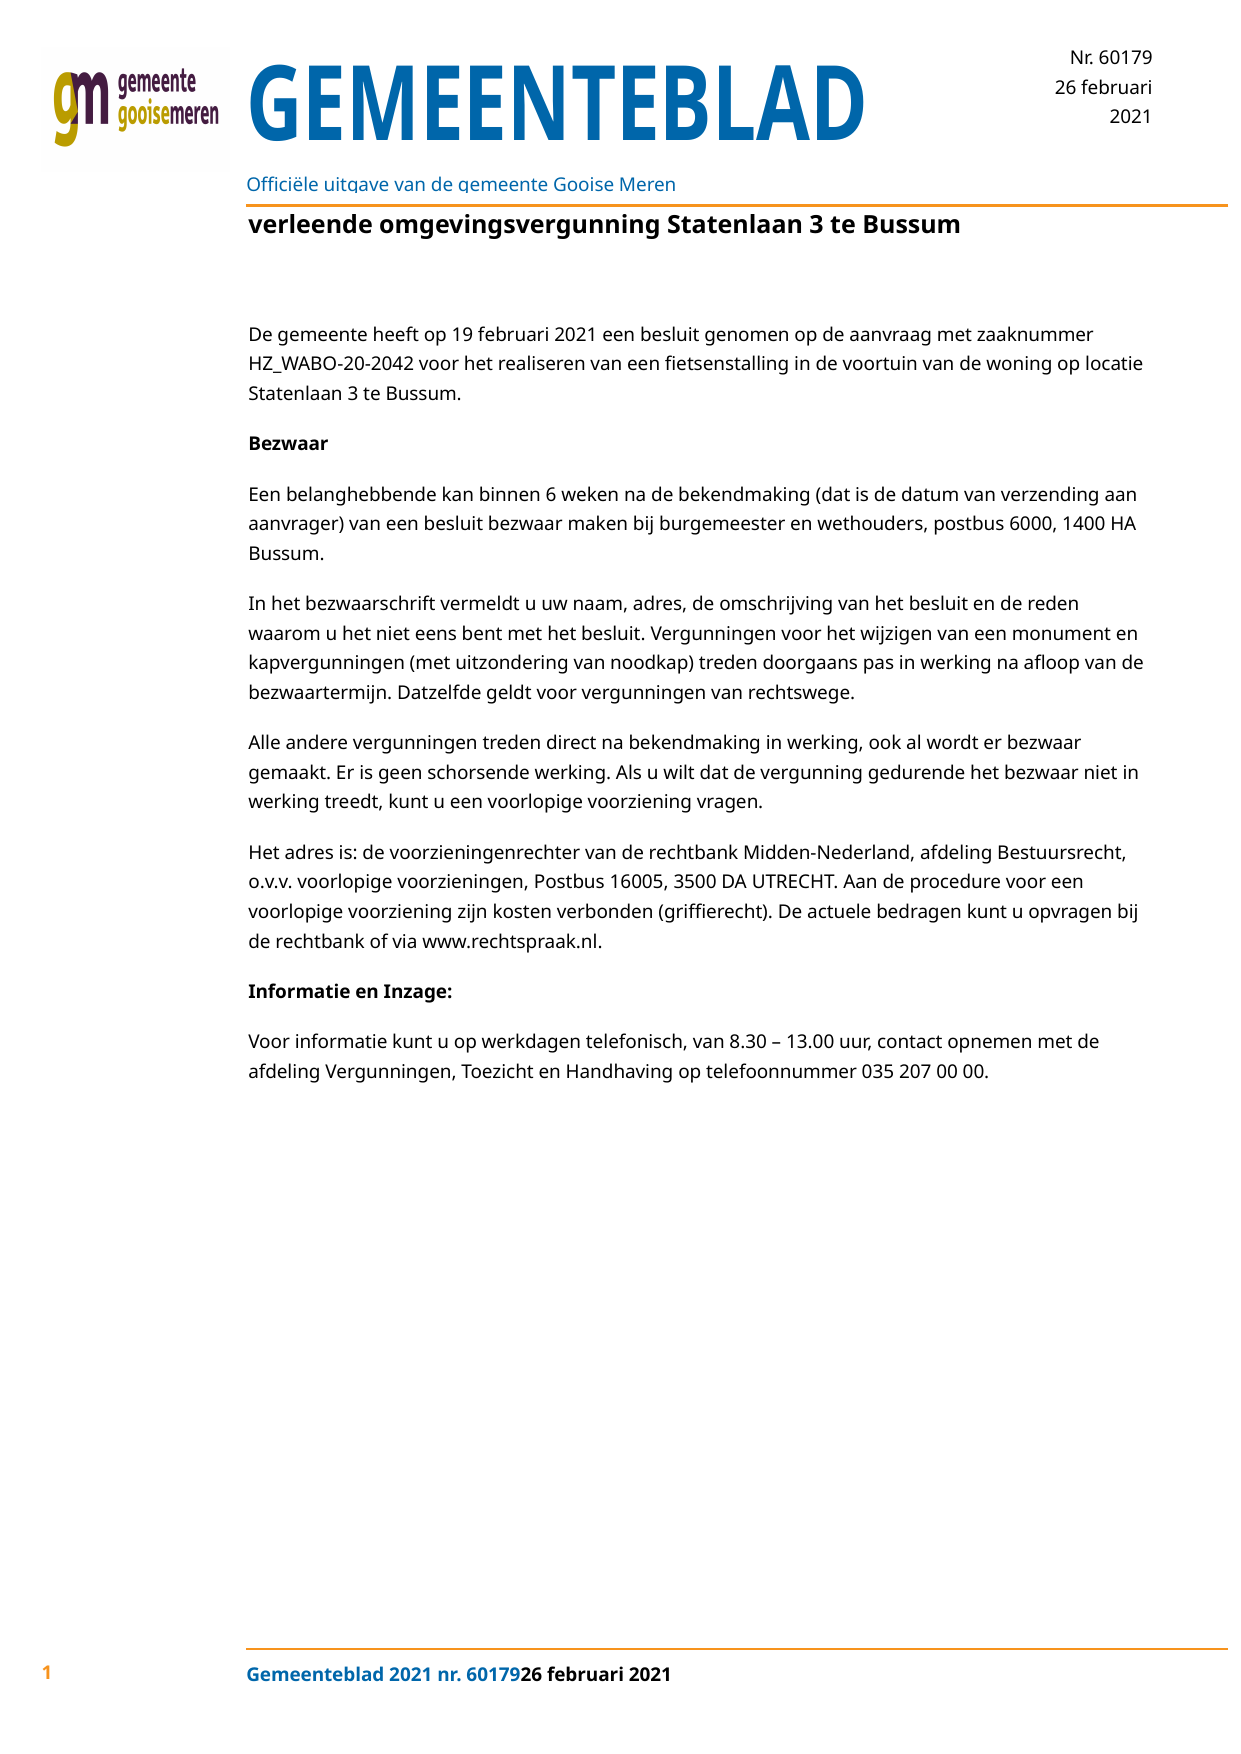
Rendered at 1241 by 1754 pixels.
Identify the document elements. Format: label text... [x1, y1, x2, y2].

text Bezwaar [248, 430, 1152, 456]
text Een belanghebbende kan binnen 6 weken na de bekendmaking (dat is de datum van verzending aan aanvrager) van een besluit bezwaar maken bij burgemeester en wethouders, postbus 6000, 1400 HA Bussum. [248, 481, 1152, 566]
text Voor informatie kunt u op werkdagen telefonisch, van 8.30 – 13.00 uur, contact opnemen met de afdeling Vergunningen, Toezicht en Handhaving op telefoonnummer 035 207 00 00. [248, 1029, 1152, 1084]
text verleende omgevingsvergunning Statenlaan 3 te Bussum [248, 207, 1152, 241]
text De gemeente heeft op 19 februari 2021 een besluit genomen op de aanvraag met zaaknummer HZ_WABO-20-2042 voor het realiseren van een fietsenstalling in de voortuin van de woning op locatie Statenlaan 3 te Bussum. [248, 321, 1152, 406]
text Informatie en Inzage: [248, 978, 1152, 1004]
text Alle andere vergunningen treden direct na bekendmaking in werking, ook al wordt er bezwaar gemaakt. Er is geen schorsende werking. Als u wilt dat de vergunning gedurende het bezwaar niet in werking treedt, kunt u een voorlopige voorziening vragen. [248, 729, 1152, 814]
text In het bezwaarschrift vermeldt u uw naam, adres, de omschrijving van het besluit en de reden waarom u het niet eens bent met het besluit. Vergunningen voor het wijzigen van een monument en kapvergunningen (met uitzondering van noodkap) treden doorgaans pas in werking na afloop van de bezwaartermijn. Datzelfde geldt voor vergunningen van rechtswege. [248, 590, 1152, 705]
text Het adres is: de voorzieningenrechter van de rechtbank Midden-Nederland, afdeling Bestuursrecht, o.v.v. voorlopige voorzieningen, Postbus 16005, 3500 DA UTRECHT. Aan de procedure voor een voorlopige voorziening zijn kosten verbonden (griffierecht). De actuele bedragen kunt u opvragen bij de rechtbank of via www.rechtspraak.nl. [248, 839, 1152, 953]
picture [41, 47, 231, 172]
